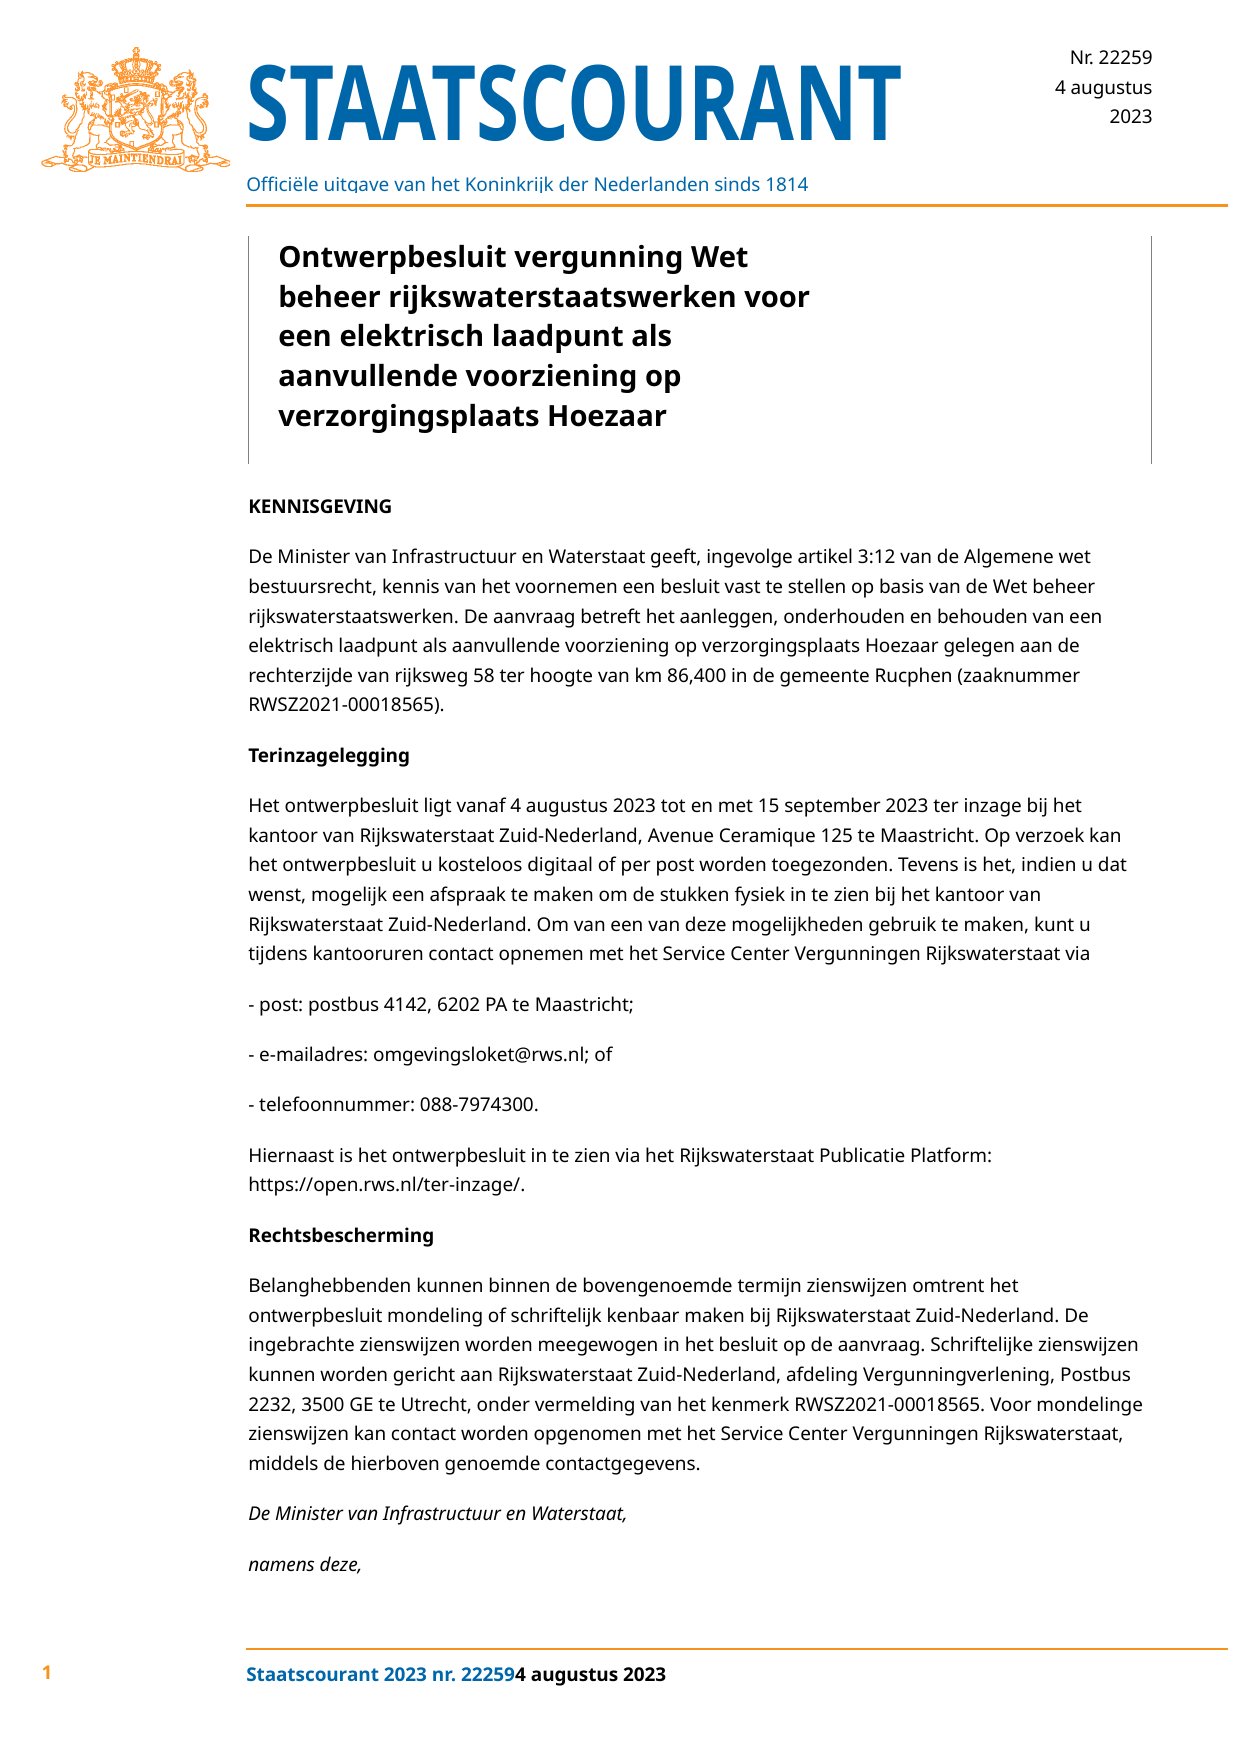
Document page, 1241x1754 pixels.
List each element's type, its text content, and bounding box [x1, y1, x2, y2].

table_header Ontwerpbesluit vergunning Wet beheer rijkswaterstaatswerken voor een elektrisch laadpunt als aanvullende voorziening op verzorgingsplaats Hoezaar [249, 236, 850, 464]
text De Minister van Infrastructuur en Waterstaat geeft, ingevolge artikel 3:12 van de Algemene wet bestuursrecht, kennis van het voornemen een besluit vast te stellen op basis van de Wet beheer rijkswaterstaatswerken. De aanvraag betreft het aanleggen, onderhouden en behouden van een elektrisch laadpunt als aanvullende voorziening op verzorgingsplaats Hoezaar gelegen aan de rechterzijde van rijksweg 58 ter hoogte van km 86,400 in de gemeente Rucphen (zaaknummer RWSZ2021-00018565). [248, 544, 1152, 717]
text Hiernaast is het ontwerpbesluit in te zien via het Rijkswaterstaat Publicatie Platform: https://open.rws.nl/ter-inzage/. [248, 1142, 1152, 1197]
text - post: postbus 4142, 6202 PA te Maastricht; [248, 991, 1152, 1017]
picture [912, 236, 1090, 414]
table_header [850, 414, 1151, 464]
picture [41, 47, 231, 172]
text - telefoonnummer: 088-7974300. [248, 1092, 1152, 1117]
table_header [1090, 236, 1151, 413]
text Belanghebbenden kunnen binnen de bovengenoemde termijn zienswijzen omtrent het ontwerpbesluit mondeling of schriftelijk kenbaar maken bij Rijkswaterstaat Zuid-Nederland. De ingebrachte zienswijzen worden meegewogen in het besluit op de aanvraag. Schriftelijke zienswijzen kunnen worden gericht aan Rijkswaterstaat Zuid-Nederland, afdeling Vergunningverlening, Postbus 2232, 3500 GE te Utrecht, onder vermelding van het kenmerk RWSZ2021-00018565. Voor mondelinge zienswijzen kan contact worden opgenomen met het Service Center Vergunningen Rijkswaterstaat, middels de hierboven genoemde contactgegevens. [248, 1272, 1152, 1476]
text KENNISGEVING [248, 493, 1152, 519]
text Het ontwerpbesluit ligt vanaf 4 augustus 2023 tot en met 15 september 2023 ter inzage bij het kantoor van Rijkswaterstaat Zuid-Nederland, Avenue Ceramique 125 te Maastricht. Op verzoek kan het ontwerpbesluit u kosteloos digitaal of per post worden toegezonden. Tevens is het, indien u dat wenst, mogelijk een afspraak te maken om de stukken fysiek in te zien bij het kantoor van Rijkswaterstaat Zuid-Nederland. Om van een van deze mogelijkheden gebruik te maken, kunt u tijdens kantooruren contact opnemen met het Service Center Vergunningen Rijkswaterstaat via [248, 792, 1152, 966]
text namens deze, [248, 1551, 1152, 1577]
table_header [850, 236, 912, 413]
text - e-mailadres: omgevingsloket@rws.nl; of [248, 1041, 1152, 1067]
text Rechtsbescherming [248, 1222, 1152, 1248]
text De Minister van Infrastructuur en Waterstaat, [248, 1500, 1152, 1526]
text Terinzagelegging [248, 742, 1152, 768]
